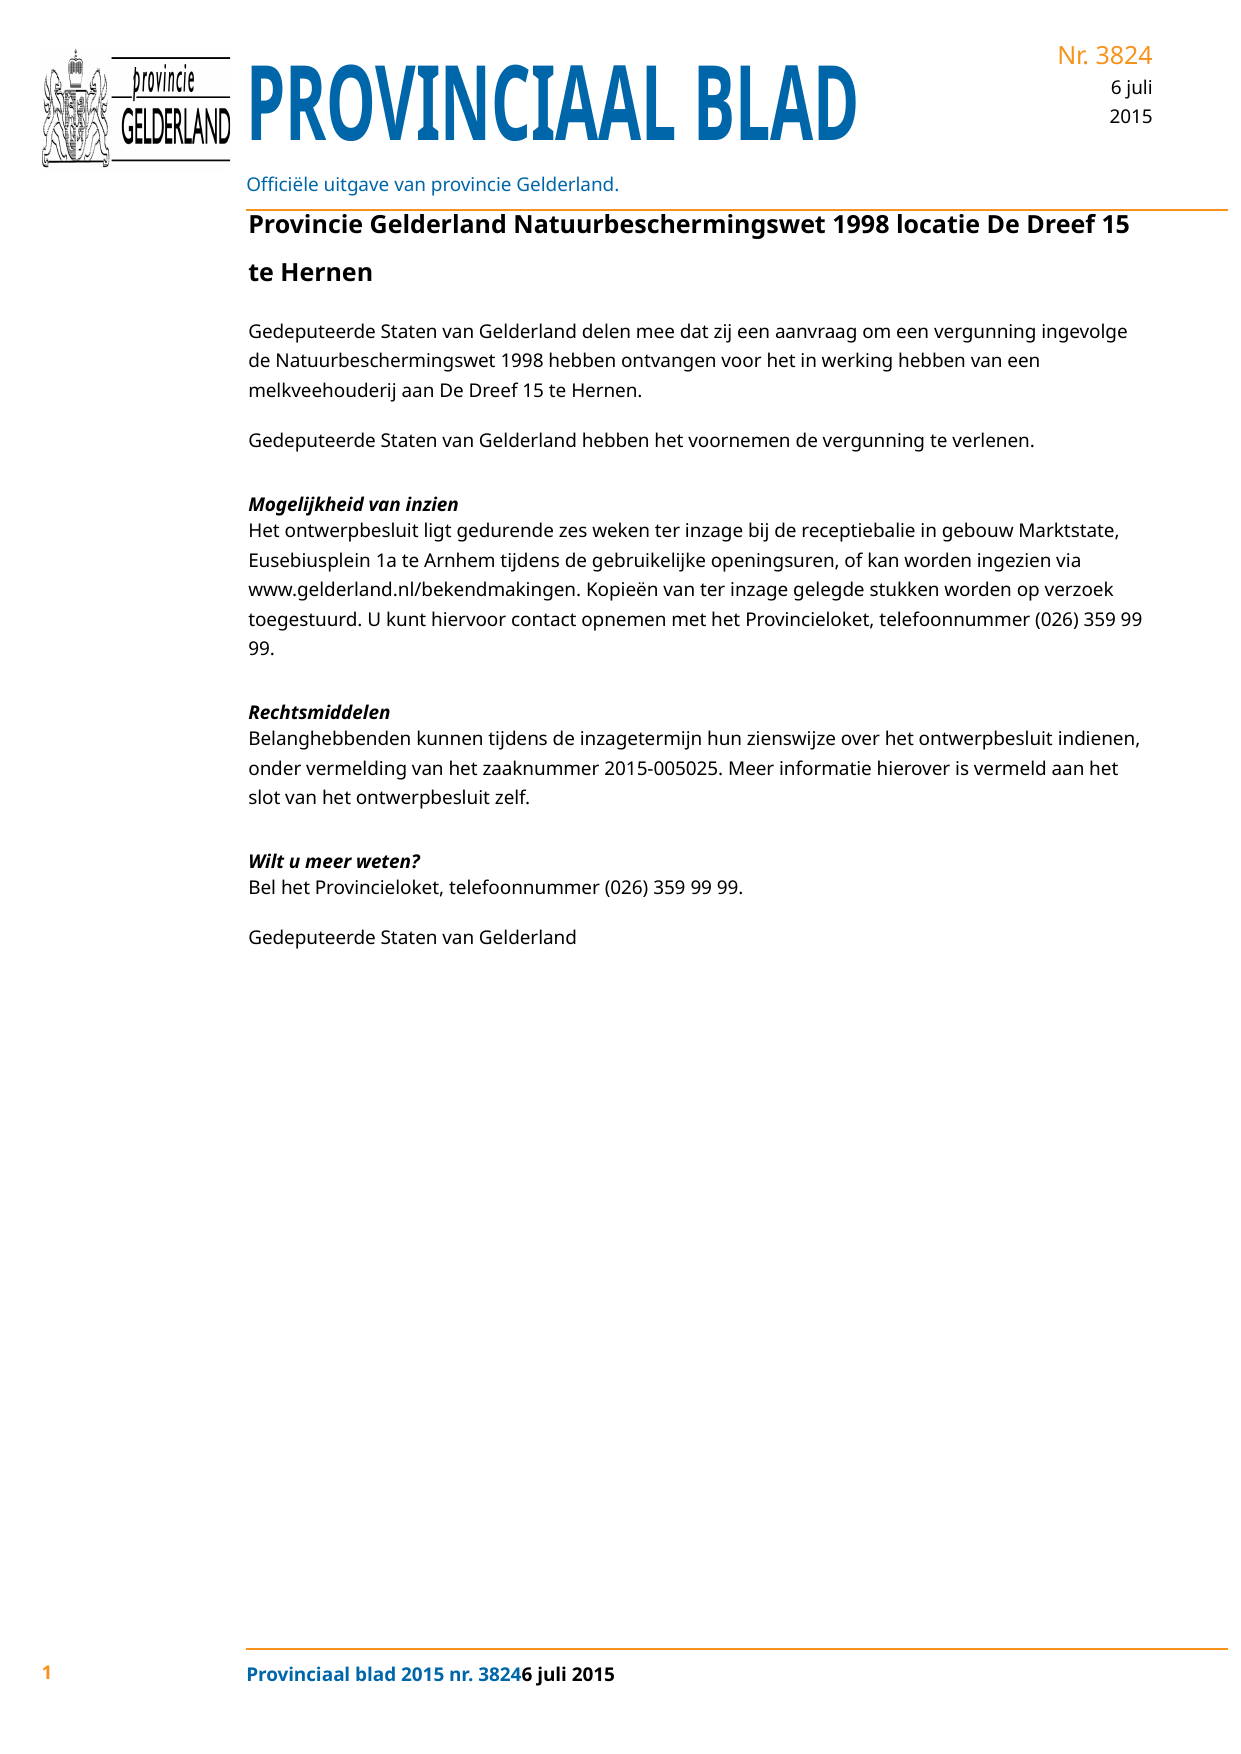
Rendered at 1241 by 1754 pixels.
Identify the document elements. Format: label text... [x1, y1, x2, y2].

text Mogelijkheid van inzien [248, 491, 1152, 517]
text Belanghebbenden kunnen tijdens de inzagetermijn hun zienswijze over het ontwerpbesluit indienen, onder vermelding van het zaaknummer 2015-005025. Meer informatie hierover is vermeld aan het slot van het ontwerpbesluit zelf. [248, 725, 1152, 810]
text Provincie Gelderland Natuurbeschermingswet 1998 locatie De Dreef 15 te Hernen [248, 211, 1152, 288]
text Gedeputeerde Staten van Gelderland [248, 924, 1152, 950]
picture [41, 47, 231, 172]
text Bel het Provincieloket, telefoonnummer (026) 359 99 99. [248, 874, 1152, 900]
text Rechtsmiddelen [248, 699, 1152, 725]
text Wilt u meer weten? [248, 848, 1152, 874]
text Het ontwerpbesluit ligt gedurende zes weken ter inzage bij de receptiebalie in gebouw Marktstate, Eusebiusplein 1a te Arnhem tijdens de gebruikelijke openingsuren, of kan worden ingezien via www.gelderland.nl/bekendmakingen. Kopieën van ter inzage gelegde stukken worden op verzoek toegestuurd. U kunt hiervoor contact opnemen met het Provincieloket, telefoonnummer (026) 359 99 99. [248, 517, 1152, 661]
text Gedeputeerde Staten van Gelderland hebben het voornemen de vergunning te verlenen. [248, 427, 1152, 453]
text Gedeputeerde Staten van Gelderland delen mee dat zij een aanvraag om een vergunning ingevolge de Natuurbeschermingswet 1998 hebben ontvangen voor het in werking hebben van een melkveehouderij aan De Dreef 15 te Hernen. [248, 318, 1152, 403]
